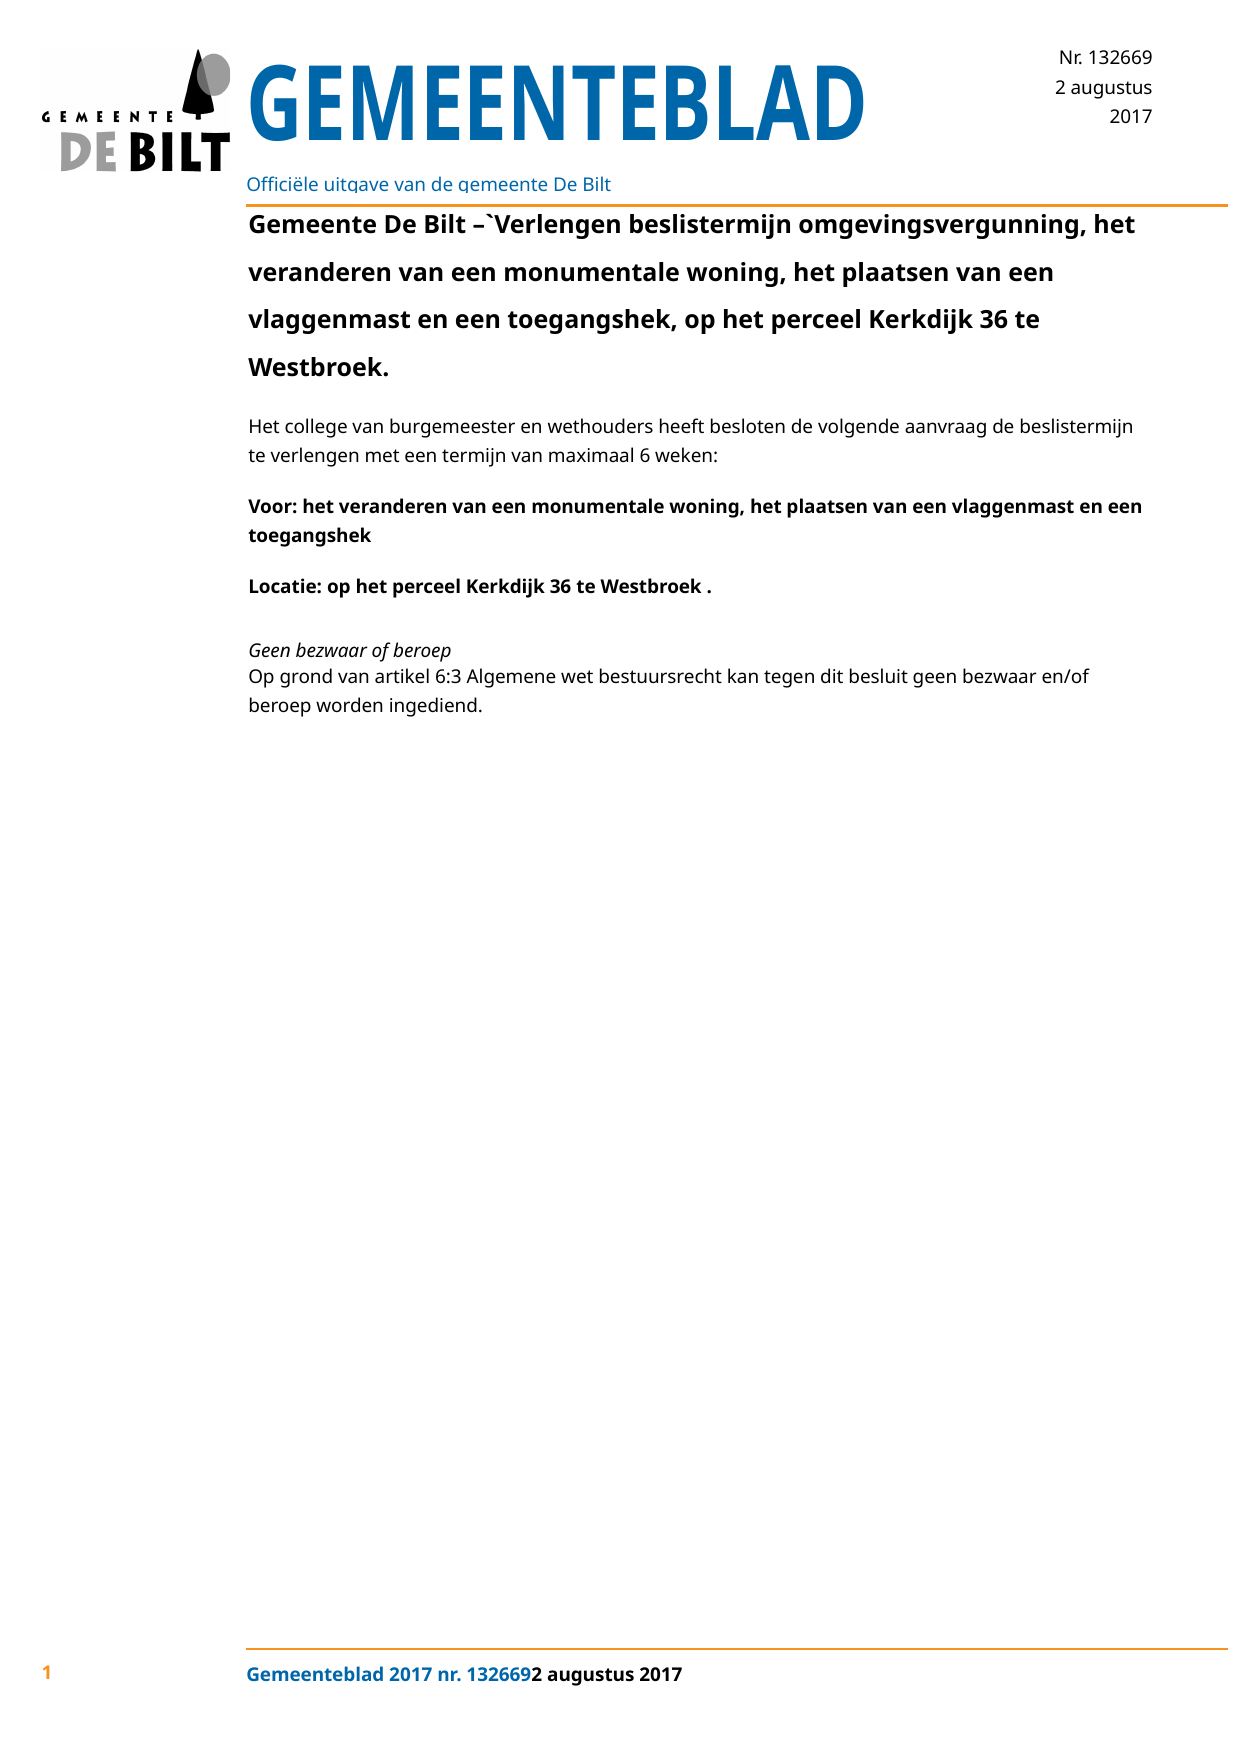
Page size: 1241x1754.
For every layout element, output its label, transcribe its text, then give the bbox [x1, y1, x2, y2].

text Gemeente De Bilt –`Verlengen beslistermijn omgevingsvergunning, het veranderen van een monumentale woning, het plaatsen van een vlaggenmast en een toegangshek, op het perceel Kerkdijk 36 te Westbroek. [248, 207, 1152, 384]
text Op grond van artikel 6:3 Algemene wet bestuursrecht kan tegen dit besluit geen bezwaar en/of beroep worden ingediend. [248, 663, 1152, 718]
text Voor: het veranderen van een monumentale woning, het plaatsen van een vlaggenmast en een toegangshek [248, 493, 1152, 548]
text Geen bezwaar of beroep [248, 637, 1152, 663]
text Het college van burgemeester en wethouders heeft besloten de volgende aanvraag de beslistermijn te verlengen met een termijn van maximaal 6 weken: [248, 413, 1152, 468]
picture [41, 47, 231, 172]
text Locatie: op het perceel Kerkdijk 36 te Westbroek . [248, 573, 1152, 599]
